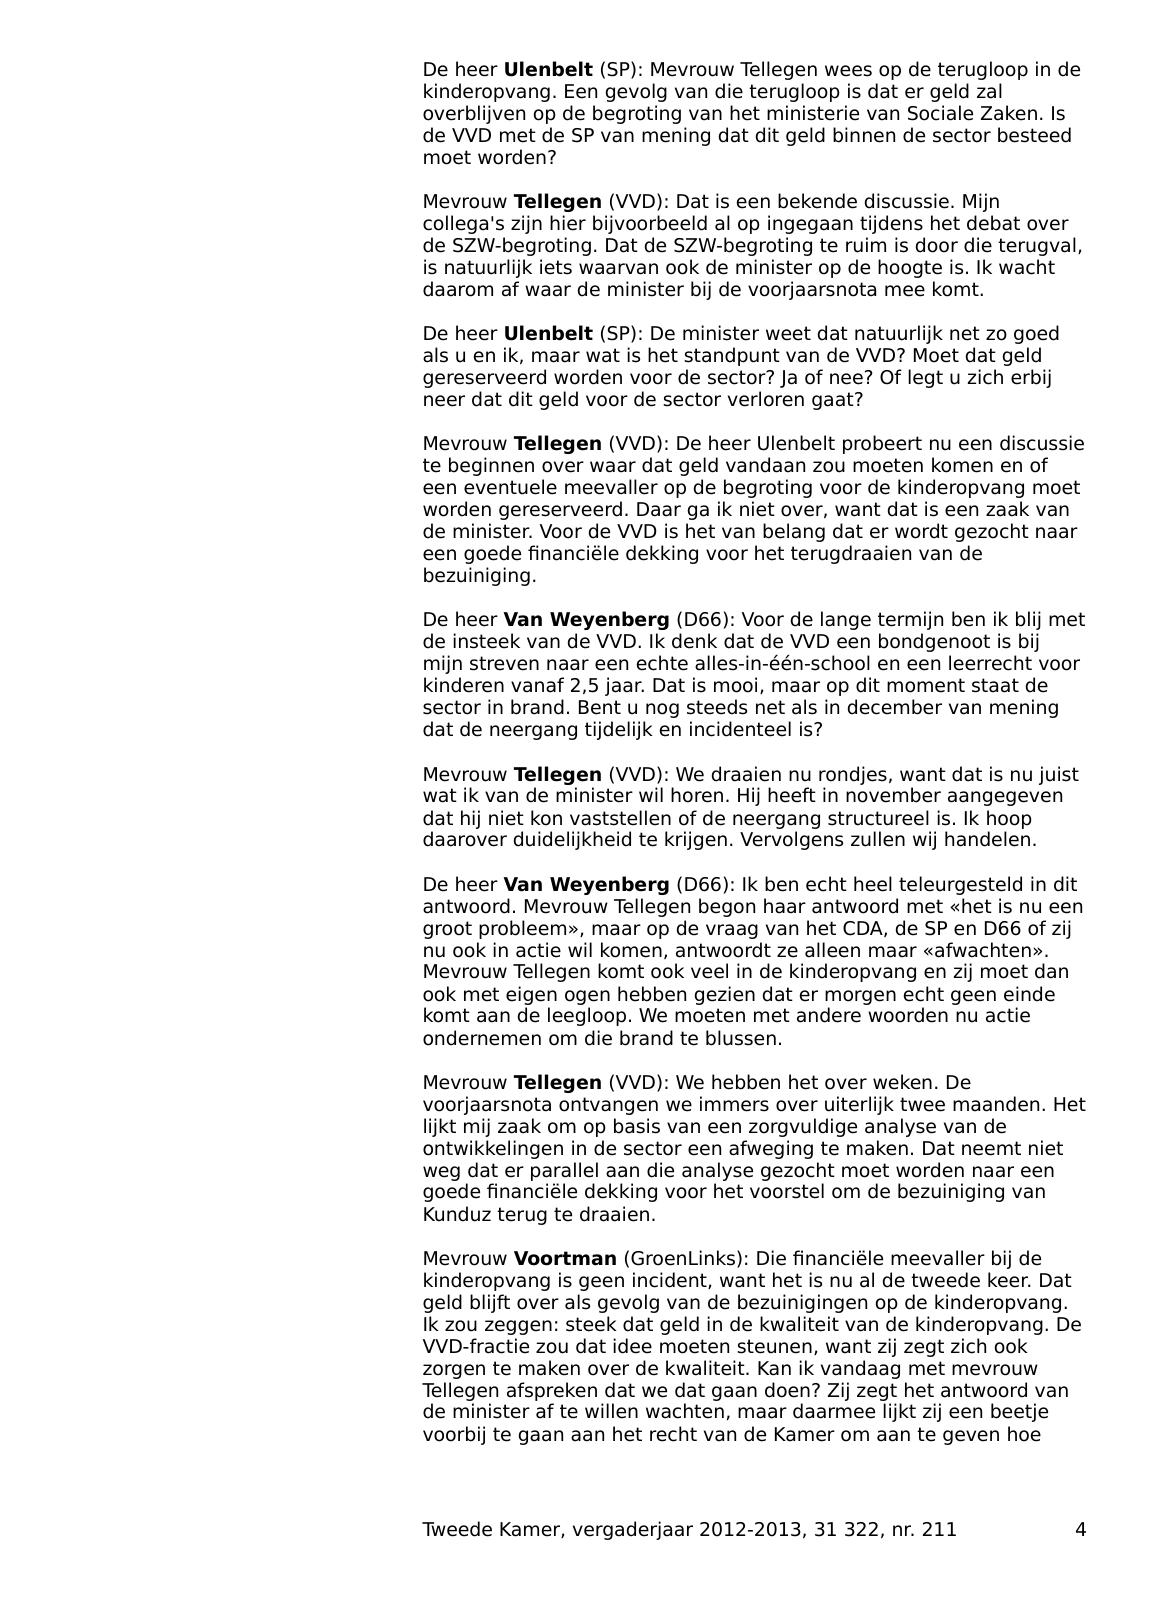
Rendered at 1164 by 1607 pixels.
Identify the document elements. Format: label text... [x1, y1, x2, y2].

text De heer Van Weyenberg (D66): Voor de lange termijn ben ik blij met de insteek van de VVD. Ik denk dat de VVD een bondgenoot is bij mijn streven naar een echte alles-in-één-school en een leerrecht voor kinderen vanaf 2,5 jaar. Dat is mooi, maar op dit moment staat de sector in brand. Bent u nog steeds net als in december van mening dat de neergang tijdelijk en incidenteel is? [422, 609, 1087, 741]
text Mevrouw Tellegen (VVD): De heer Ulenbelt probeert nu een discussie te beginnen over waar dat geld vandaan zou moeten komen en of een eventuele meevaller op de begroting voor de kinderopvang moet worden gereserveerd. Daar ga ik niet over, want dat is een zaak van de minister. Voor de VVD is het van belang dat er wordt gezocht naar een goede financiële dekking voor het terugdraaien van de bezuiniging. [422, 433, 1087, 587]
text Mevrouw Tellegen (VVD): We draaien nu rondjes, want dat is nu juist wat ik van de minister wil horen. Hij heeft in november aangegeven dat hij niet kon vaststellen of de neergang structureel is. Ik hoop daarover duidelijkheid te krijgen. Vervolgens zullen wij handelen. [422, 763, 1087, 851]
text De heer Van Weyenberg (D66): Ik ben echt heel teleurgesteld in dit antwoord. Mevrouw Tellegen begon haar antwoord met «het is nu een groot probleem», maar op de vraag van het CDA, de SP en D66 of zij nu ook in actie wil komen, antwoordt ze alleen maar «afwachten». Mevrouw Tellegen komt ook veel in de kinderopvang en zij moet dan ook met eigen ogen hebben gezien dat er morgen echt geen einde komt aan de leegloop. We moeten met andere woorden nu actie ondernemen om die brand te blussen. [422, 873, 1087, 1049]
text De heer Ulenbelt (SP): Mevrouw Tellegen wees op de terugloop in de kinderopvang. Een gevolg van die terugloop is dat er geld zal overblijven op de begroting van het ministerie van Sociale Zaken. Is de VVD met de SP van mening dat dit geld binnen de sector besteed moet worden? [422, 59, 1087, 169]
text Mevrouw Voortman (GroenLinks): Die financiële meevaller bij de kinderopvang is geen incident, want het is nu al de tweede keer. Dat geld blijft over als gevolg van de bezuinigingen op de kinderopvang. Ik zou zeggen: steek dat geld in de kwaliteit van de kinderopvang. De VVD-fractie zou dat idee moeten steunen, want zij zegt zich ook zorgen te maken over de kwaliteit. Kan ik vandaag met mevrouw Tellegen afspreken dat we dat gaan doen? Zij zegt het antwoord van de minister af te willen wachten, maar daarmee lijkt zij een beetje voorbij te gaan aan het recht van de Kamer om aan te geven hoe [422, 1248, 1087, 1445]
text De heer Ulenbelt (SP): De minister weet dat natuurlijk net zo goed als u en ik, maar wat is het standpunt van de VVD? Moet dat geld gereserveerd worden voor de sector? Ja of nee? Of legt u zich erbij neer dat dit geld voor de sector verloren gaat? [422, 323, 1087, 411]
text Mevrouw Tellegen (VVD): We hebben het over weken. De voorjaarsnota ontvangen we immers over uiterlijk twee maanden. Het lijkt mij zaak om op basis van een zorgvuldige analyse van de ontwikkelingen in de sector een afweging te maken. Dat neemt niet weg dat er parallel aan die analyse gezocht moet worden naar een goede financiële dekking voor het voorstel om de bezuiniging van Kunduz terug te draaien. [422, 1072, 1087, 1225]
text Mevrouw Tellegen (VVD): Dat is een bekende discussie. Mijn collega's zijn hier bijvoorbeeld al op ingegaan tijdens het debat over de SZW-begroting. Dat de SZW-begroting te ruim is door die terugval, is natuurlijk iets waarvan ook de minister op de hoogte is. Ik wacht daarom af waar de minister bij de voorjaarsnota mee komt. [422, 191, 1087, 301]
